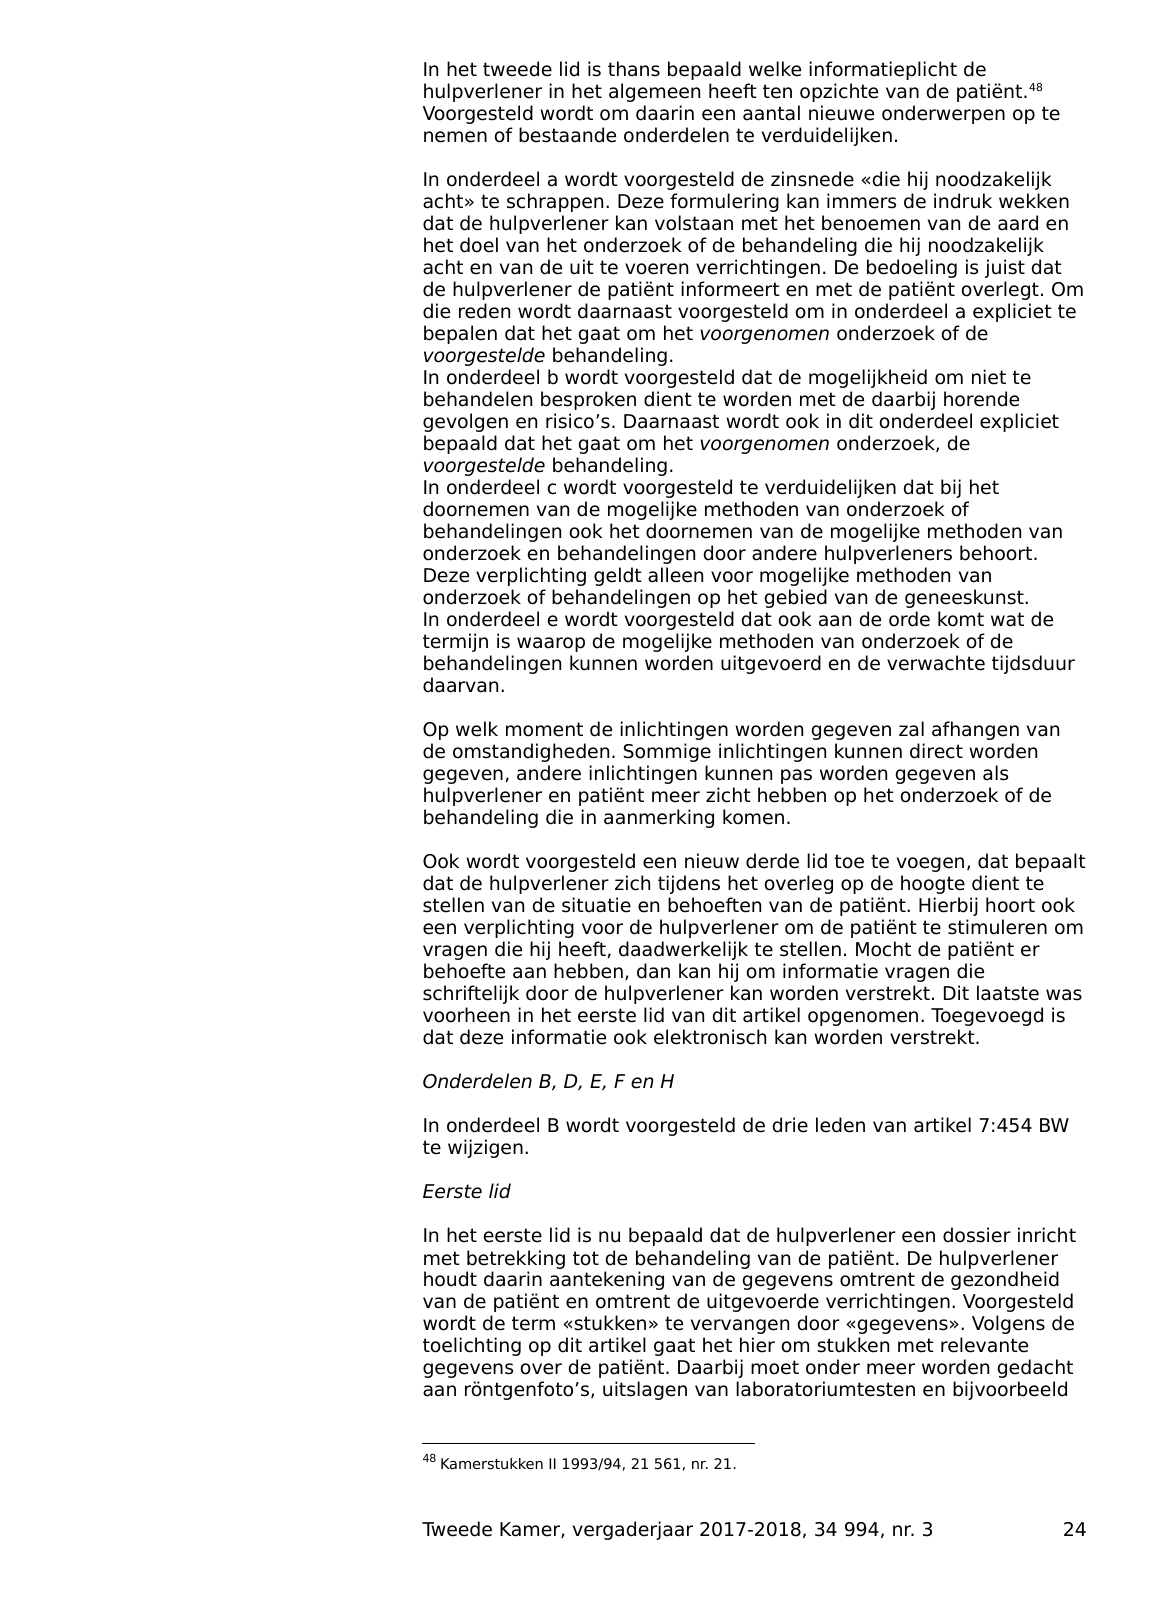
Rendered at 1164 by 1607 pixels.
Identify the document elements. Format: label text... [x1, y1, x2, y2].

text Op welk moment de inlichtingen worden gegeven zal afhangen van de omstandigheden. Sommige inlichtingen kunnen direct worden gegeven, andere inlichtingen kunnen pas worden gegeven als hulpverlener en patiënt meer zicht hebben op het onderzoek of de behandeling die in aanmerking komen. [422, 719, 1087, 829]
subtitle Eerste lid [422, 1181, 1087, 1203]
text Kamerstukken II 1993/94, 21 561, nr. 21. [422, 1452, 1087, 1474]
text In het eerste lid is nu bepaald dat de hulpverlener een dossier inricht met betrekking tot de behandeling van de patiënt. De hulpverlener houdt daarin aantekening van de gegevens omtrent de gezondheid van de patiënt en omtrent de uitgevoerde verrichtingen. Voorgesteld wordt de term «stukken» te vervangen door «gegevens». Volgens de toelichting op dit artikel gaat het hier om stukken met relevante gegevens over de patiënt. Daarbij moet onder meer worden gedacht aan röntgenfoto’s, uitslagen van laboratoriumtesten en bijvoorbeeld [422, 1225, 1087, 1401]
text In onderdeel B wordt voorgesteld de drie leden van artikel 7:454 BW te wijzigen. [422, 1115, 1087, 1159]
text In onderdeel b wordt voorgesteld dat de mogelijkheid om niet te behandelen besproken dient te worden met de daarbij horende gevolgen en risico’s. Daarnaast wordt ook in dit onderdeel expliciet bepaald dat het gaat om het voorgenomen onderzoek, de voorgestelde behandeling. [422, 367, 1087, 477]
text In onderdeel a wordt voorgesteld de zinsnede «die hij noodzakelijk acht» te schrappen. Deze formulering kan immers de indruk wekken dat de hulpverlener kan volstaan met het benoemen van de aard en het doel van het onderzoek of de behandeling die hij noodzakelijk acht en van de uit te voeren verrichtingen. De bedoeling is juist dat de hulpverlener de patiënt informeert en met de patiënt overlegt. Om die reden wordt daarnaast voorgesteld om in onderdeel a expliciet te bepalen dat het gaat om het voorgenomen onderzoek of de voorgestelde behandeling. [422, 169, 1087, 367]
text In onderdeel e wordt voorgesteld dat ook aan de orde komt wat de termijn is waarop de mogelijke methoden van onderzoek of de behandelingen kunnen worden uitgevoerd en de verwachte tijdsduur daarvan. [422, 609, 1087, 697]
subtitle Onderdelen B, D, E, F en H [422, 1071, 1087, 1093]
text Ook wordt voorgesteld een nieuw derde lid toe te voegen, dat bepaalt dat de hulpverlener zich tijdens het overleg op de hoogte dient te stellen van de situatie en behoeften van de patiënt. Hierbij hoort ook een verplichting voor de hulpverlener om de patiënt te stimuleren om vragen die hij heeft, daadwerkelijk te stellen. Mocht de patiënt er behoefte aan hebben, dan kan hij om informatie vragen die schriftelijk door de hulpverlener kan worden verstrekt. Dit laatste was voorheen in het eerste lid van dit artikel opgenomen. Toegevoegd is dat deze informatie ook elektronisch kan worden verstrekt. [422, 851, 1087, 1049]
text In het tweede lid is thans bepaald welke informatieplicht de hulpverlener in het algemeen heeft ten opzichte van de patiënt. Voorgesteld wordt om daarin een aantal nieuwe onderwerpen op te nemen of bestaande onderdelen te verduidelijken. [422, 59, 1087, 147]
text In onderdeel c wordt voorgesteld te verduidelijken dat bij het doornemen van de mogelijke methoden van onderzoek of behandelingen ook het doornemen van de mogelijke methoden van onderzoek en behandelingen door andere hulpverleners behoort. Deze verplichting geldt alleen voor mogelijke methoden van onderzoek of behandelingen op het gebied van de geneeskunst. [422, 477, 1087, 609]
